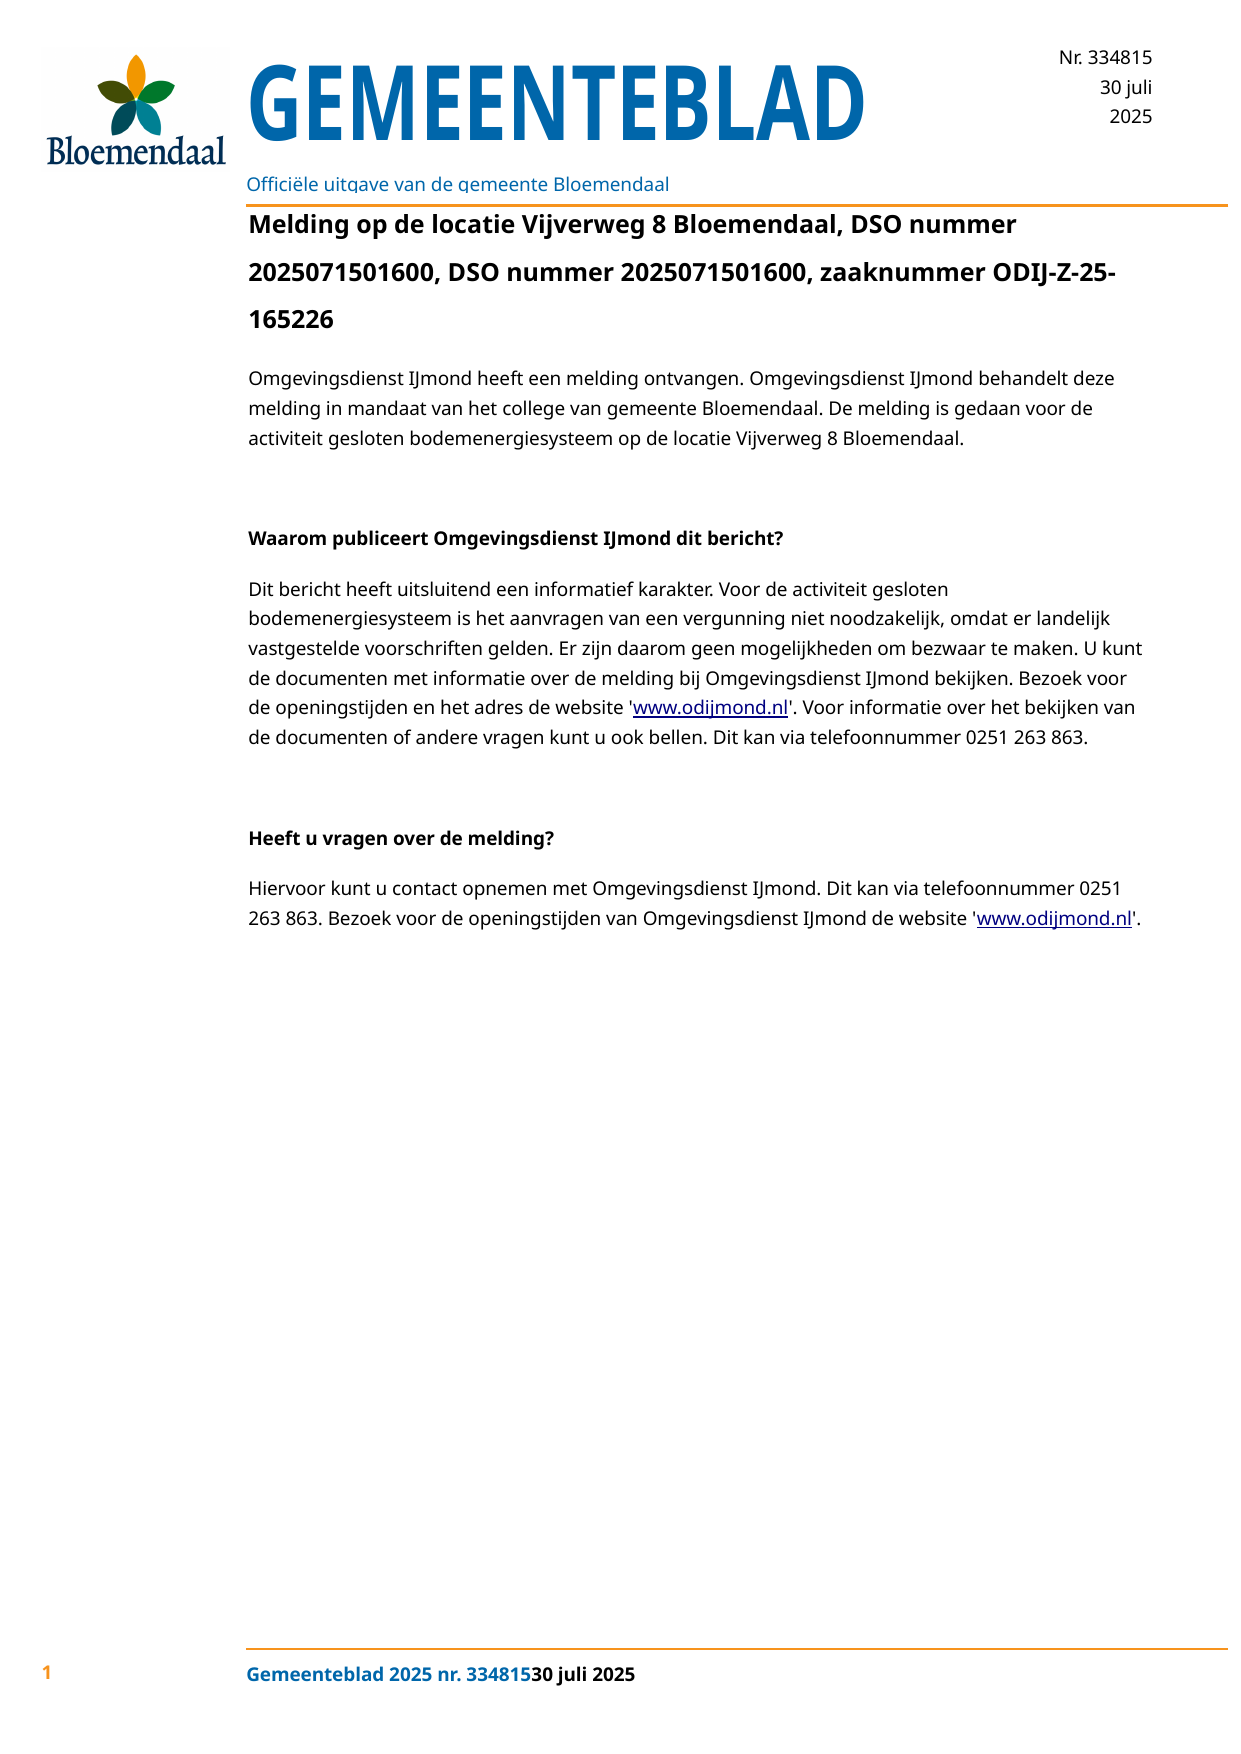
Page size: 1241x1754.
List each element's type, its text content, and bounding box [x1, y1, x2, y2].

text Hiervoor kunt u contact opnemen met Omgevingsdienst IJmond. Dit kan via telefoonnummer 0251 263 863. Bezoek voor de openingstijden van Omgevingsdienst IJmond de website 'www.odijmond.nl'. [248, 875, 1152, 930]
text Melding op de locatie Vijverweg 8 Bloemendaal, DSO nummer 2025071501600, DSO nummer 2025071501600, zaaknummer ODIJ-Z-25-165226 [248, 207, 1152, 336]
text Heeft u vragen over de melding? [248, 825, 1152, 850]
picture [41, 47, 231, 172]
text Waarom publiceert Omgevingsdienst IJmond dit bericht? [248, 526, 1152, 551]
text Omgevingsdienst IJmond heeft een melding ontvangen. Omgevingsdienst IJmond behandelt deze melding in mandaat van het college van gemeente Bloemendaal. De melding is gedaan voor de activiteit gesloten bodemenergiesysteem op de locatie Vijverweg 8 Bloemendaal. [248, 366, 1152, 450]
text Dit bericht heeft uitsluitend een informatief karakter. Voor de activiteit gesloten bodemenergiesysteem is het aanvragen van een vergunning niet noodzakelijk, omdat er landelijk vastgestelde voorschriften gelden. Er zijn daarom geen mogelijkheden om bezwaar te maken. U kunt de documenten met informatie over de melding bij Omgevingsdienst IJmond bekijken. Bezoek voor de openingstijden en het adres de website 'www.odijmond.nl'. Voor informatie over het bekijken van de documenten of andere vragen kunt u ook bellen. Dit kan via telefoonnummer 0251 263 863. [248, 576, 1152, 749]
